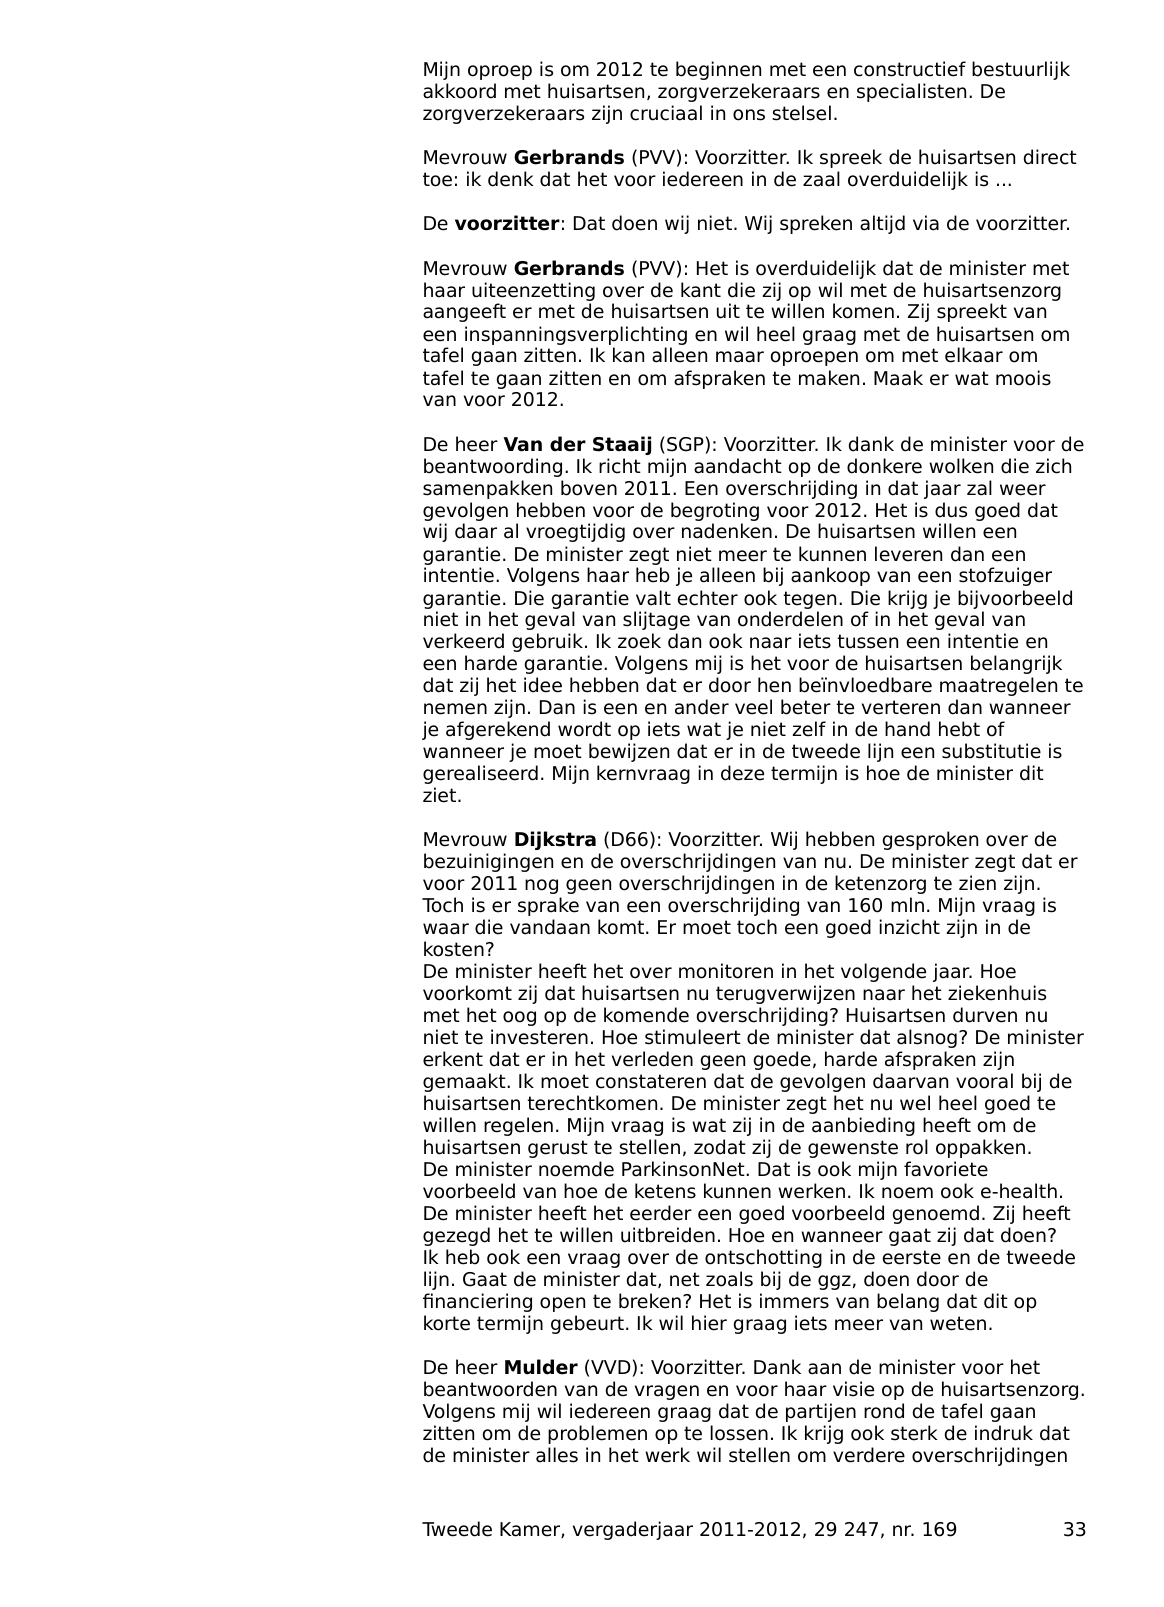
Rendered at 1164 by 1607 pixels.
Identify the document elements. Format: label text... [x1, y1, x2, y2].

text De heer Van der Staaij (SGP): Voorzitter. Ik dank de minister voor de beantwoording. Ik richt mijn aandacht op de donkere wolken die zich samenpakken boven 2011. Een overschrijding in dat jaar zal weer gevolgen hebben voor de begroting voor 2012. Het is dus goed dat wij daar al vroegtijdig over nadenken. De huisartsen willen een garantie. De minister zegt niet meer te kunnen leveren dan een intentie. Volgens haar heb je alleen bij aankoop van een stofzuiger garantie. Die garantie valt echter ook tegen. Die krijg je bijvoorbeeld niet in het geval van slijtage van onderdelen of in het geval van verkeerd gebruik. Ik zoek dan ook naar iets tussen een intentie en een harde garantie. Volgens mij is het voor de huisartsen belangrijk dat zij het idee hebben dat er door hen beïnvloedbare maatregelen te nemen zijn. Dan is een en ander veel beter te verteren dan wanneer je afgerekend wordt op iets wat je niet zelf in de hand hebt of wanneer je moet bewijzen dat er in de tweede lijn een substitutie is gerealiseerd. Mijn kernvraag in deze termijn is hoe de minister dit ziet. [422, 433, 1087, 807]
text De heer Mulder (VVD): Voorzitter. Dank aan de minister voor het beantwoorden van de vragen en voor haar visie op de huisartsenzorg. [422, 1357, 1087, 1401]
text Mijn oproep is om 2012 te beginnen met een constructief bestuurlijk akkoord met huisartsen, zorgverzekeraars en specialisten. De zorgverzekeraars zijn cruciaal in ons stelsel. [422, 59, 1087, 125]
text De voorzitter: Dat doen wij niet. Wij spreken altijd via de voorzitter. [422, 213, 1087, 235]
text Volgens mij wil iedereen graag dat de partijen rond de tafel gaan zitten om de problemen op te lossen. Ik krijg ook sterk de indruk dat de minister alles in het werk wil stellen om verdere overschrijdingen [422, 1401, 1087, 1467]
text Mevrouw Gerbrands (PVV): Voorzitter. Ik spreek de huisartsen direct toe: ik denk dat het voor iedereen in de zaal overduidelijk is ... [422, 147, 1087, 191]
text Mevrouw Dijkstra (D66): Voorzitter. Wij hebben gesproken over de bezuinigingen en de overschrijdingen van nu. De minister zegt dat er voor 2011 nog geen overschrijdingen in de ketenzorg te zien zijn. Toch is er sprake van een overschrijding van 160 mln. Mijn vraag is waar die vandaan komt. Er moet toch een goed inzicht zijn in de kosten? [422, 829, 1087, 961]
text Ik heb ook een vraag over de ontschotting in de eerste en de tweede lijn. Gaat de minister dat, net zoals bij de ggz, doen door de financiering open te breken? Het is immers van belang dat dit op korte termijn gebeurt. Ik wil hier graag iets meer van weten. [422, 1247, 1087, 1335]
text De minister noemde ParkinsonNet. Dat is ook mijn favoriete voorbeeld van hoe de ketens kunnen werken. Ik noem ook e-health. De minister heeft het eerder een goed voorbeeld genoemd. Zij heeft gezegd het te willen uitbreiden. Hoe en wanneer gaat zij dat doen? [422, 1159, 1087, 1247]
text De minister heeft het over monitoren in het volgende jaar. Hoe voorkomt zij dat huisartsen nu terugverwijzen naar het ziekenhuis met het oog op de komende overschrijding? Huisartsen durven nu niet te investeren. Hoe stimuleert de minister dat alsnog? De minister erkent dat er in het verleden geen goede, harde afspraken zijn gemaakt. Ik moet constateren dat de gevolgen daarvan vooral bij de huisartsen terechtkomen. De minister zegt het nu wel heel goed te willen regelen. Mijn vraag is wat zij in de aanbieding heeft om de huisartsen gerust te stellen, zodat zij de gewenste rol oppakken. [422, 961, 1087, 1159]
text Mevrouw Gerbrands (PVV): Het is overduidelijk dat de minister met haar uiteenzetting over de kant die zij op wil met de huisartsenzorg aangeeft er met de huisartsen uit te willen komen. Zij spreekt van een inspanningsverplichting en wil heel graag met de huisartsen om tafel gaan zitten. Ik kan alleen maar oproepen om met elkaar om tafel te gaan zitten en om afspraken te maken. Maak er wat moois van voor 2012. [422, 257, 1087, 411]
